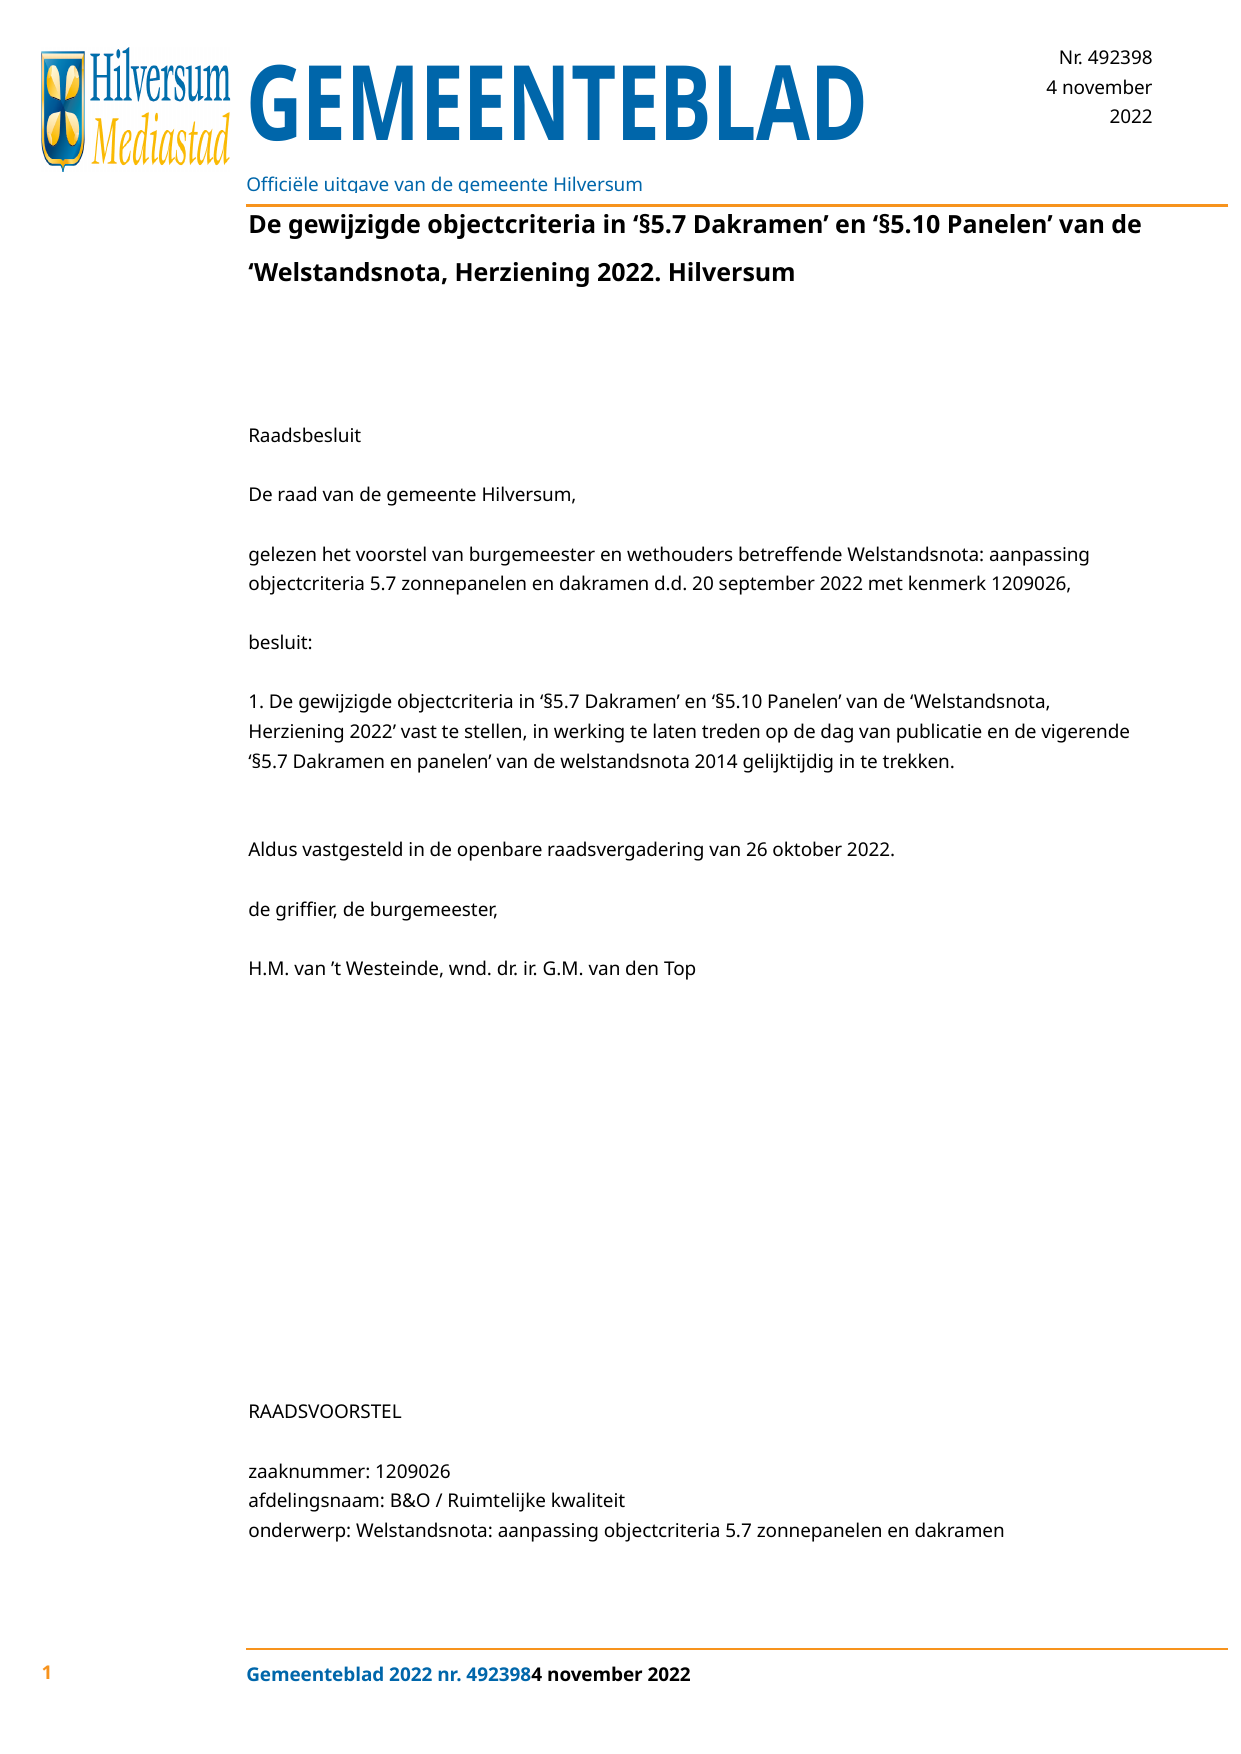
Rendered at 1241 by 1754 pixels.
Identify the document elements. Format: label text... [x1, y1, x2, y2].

text besluit: [248, 629, 1152, 655]
picture [41, 47, 231, 172]
text Raadsbesluit [248, 422, 1152, 448]
text onderwerp: Welstandsnota: aanpassing objectcriteria 5.7 zonnepanelen en dakramen [248, 1517, 1152, 1543]
text De raad van de gemeente Hilversum, [248, 482, 1152, 507]
text RAADSVOORSTEL [248, 1399, 1152, 1424]
text gelezen het voorstel van burgemeester en wethouders betreffende Welstandsnota: aanpassing objectcriteria 5.7 zonnepanelen en dakramen d.d. 20 september 2022 met kenmerk 1209026, [248, 541, 1152, 596]
text zaaknummer: 1209026 [248, 1458, 1152, 1484]
text 1. De gewijzigde objectcriteria in ‘§5.7 Dakramen’ en ‘§5.10 Panelen’ van de ‘Welstandsnota, Herziening 2022’ vast te stellen, in werking te laten treden op de dag van publicatie en de vigerende ‘§5.7 Dakramen en panelen’ van de welstandsnota 2014 gelijktijdig in te trekken. [248, 689, 1152, 774]
text Aldus vastgesteld in de openbare raadsvergadering van 26 oktober 2022. [248, 837, 1152, 862]
text afdelingsnaam: B&O / Ruimtelijke kwaliteit [248, 1487, 1152, 1513]
text H.M. van ’t Westeinde, wnd. dr. ir. G.M. van den Top [248, 955, 1152, 981]
text de griffier, de burgemeester, [248, 896, 1152, 922]
text De gewijzigde objectcriteria in ‘§5.7 Dakramen’ en ‘§5.10 Panelen’ van de ‘Welstandsnota, Herziening 2022. Hilversum [248, 207, 1152, 288]
